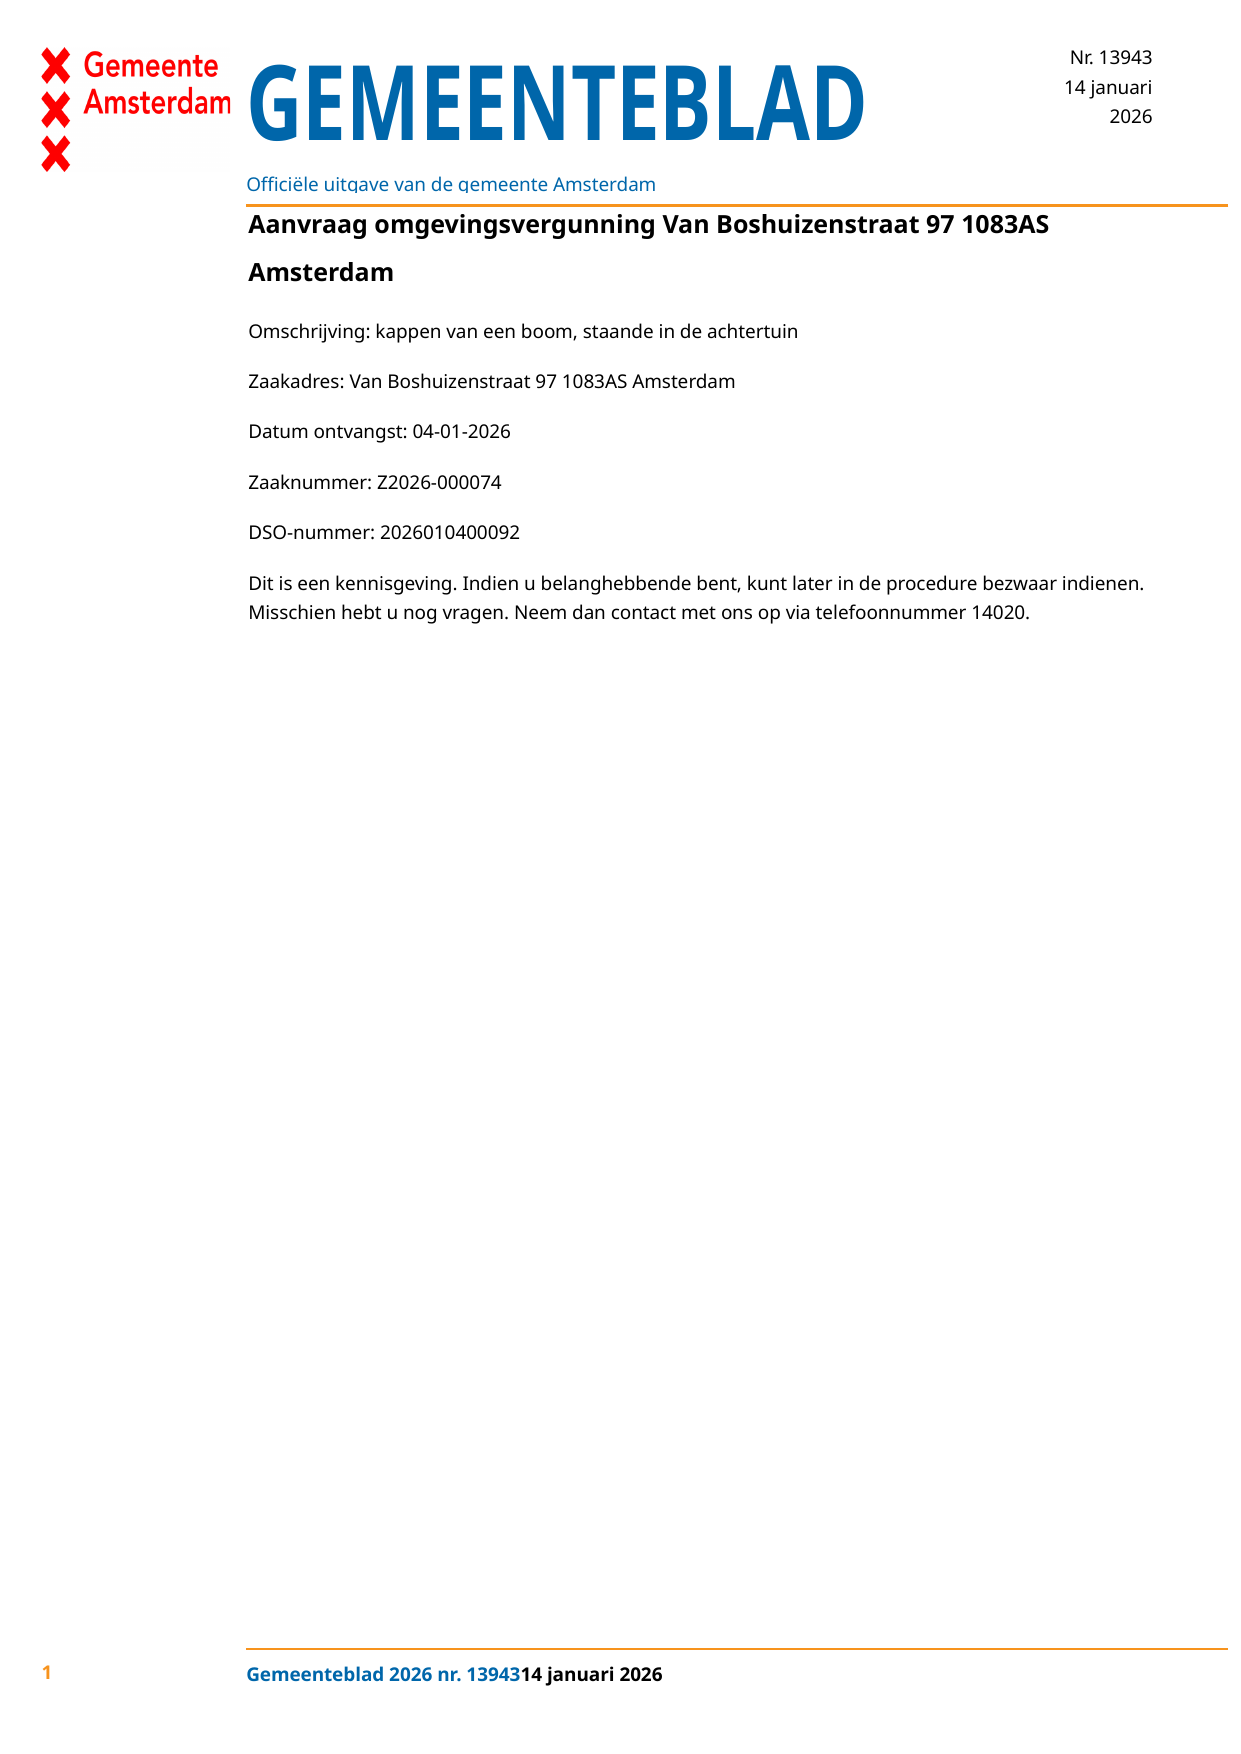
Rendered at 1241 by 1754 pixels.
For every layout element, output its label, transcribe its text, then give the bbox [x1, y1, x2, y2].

text Aanvraag omgevingsvergunning Van Boshuizenstraat 97 1083AS Amsterdam [248, 207, 1152, 288]
picture [41, 47, 231, 172]
text Dit is een kennisgeving. Indien u belanghebbende bent, kunt later in de procedure bezwaar indienen. Misschien hebt u nog vragen. Neem dan contact met ons op via telefoonnummer 14020. [248, 570, 1152, 625]
text Zaakadres: Van Boshuizenstraat 97 1083AS Amsterdam [248, 368, 1152, 394]
text Zaaknummer: Z2026-000074 [248, 469, 1152, 495]
text Datum ontvangst: 04-01-2026 [248, 419, 1152, 444]
text Omschrijving: kappen van een boom, staande in de achtertuin [248, 318, 1152, 344]
text DSO-nummer: 2026010400092 [248, 519, 1152, 545]
